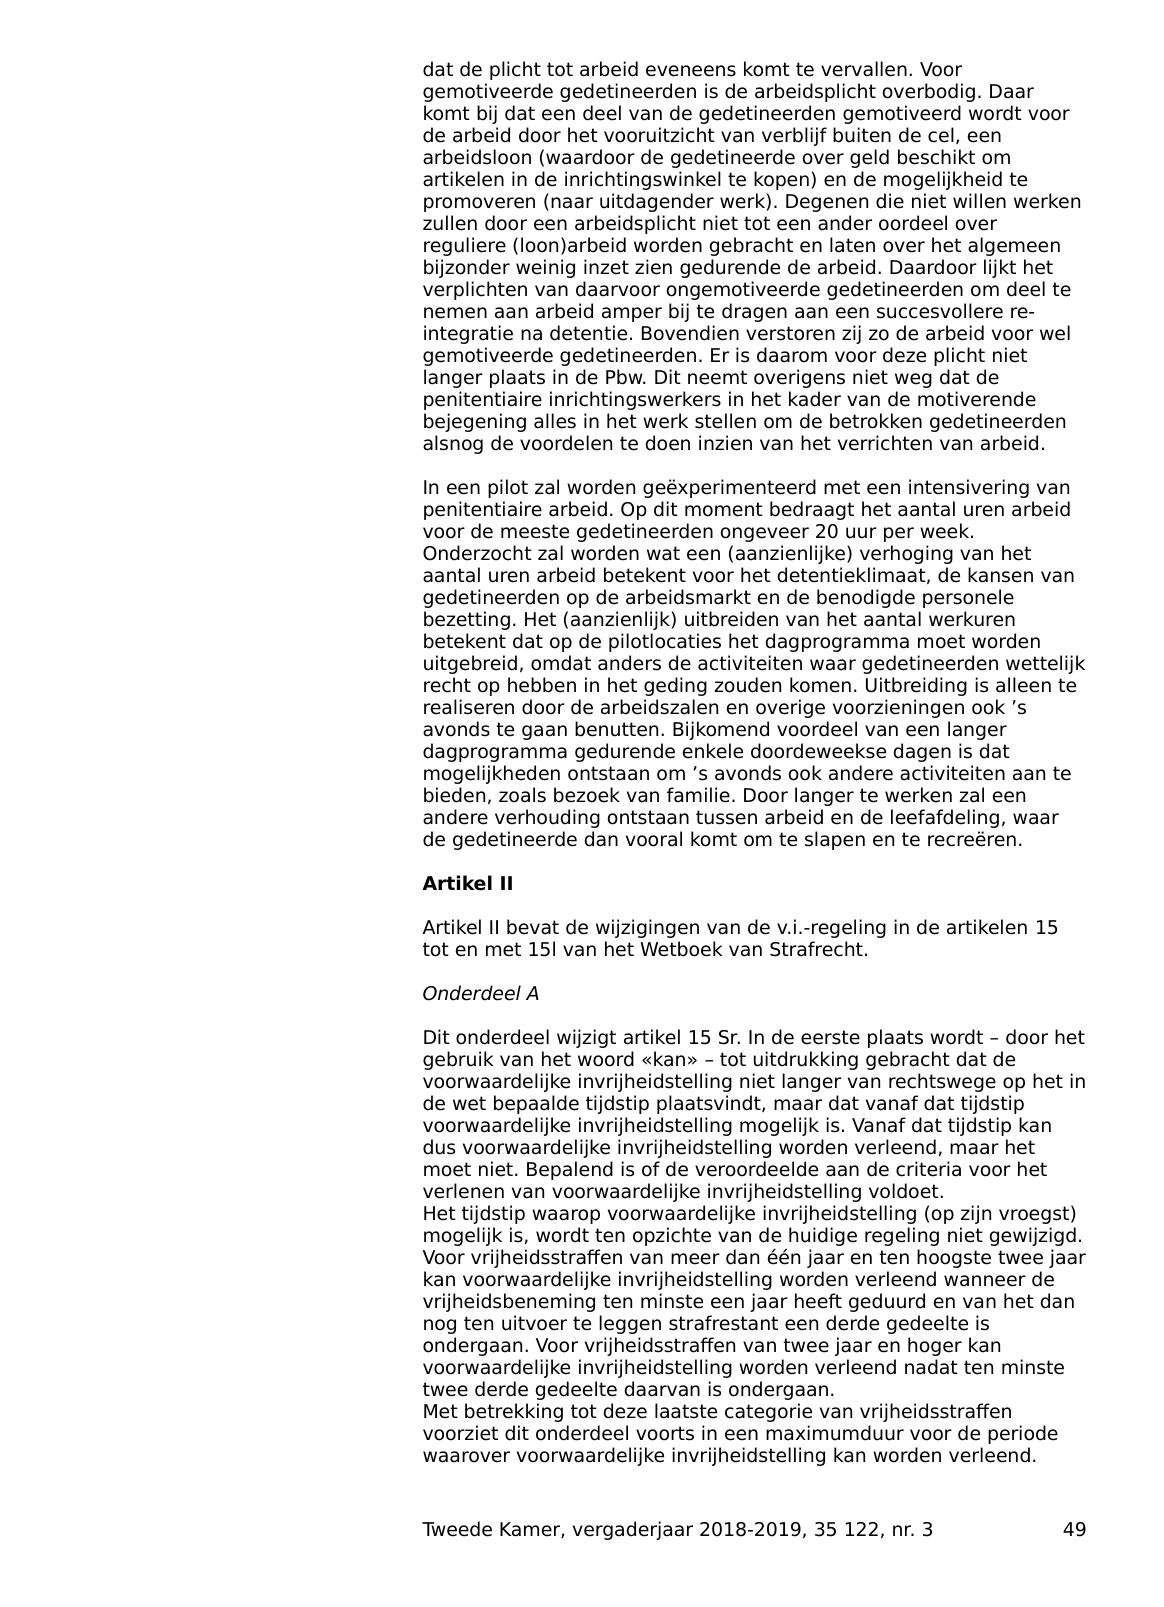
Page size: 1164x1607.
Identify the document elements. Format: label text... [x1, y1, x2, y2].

subtitle Onderdeel A [422, 983, 1087, 1005]
text dat de plicht tot arbeid eveneens komt te vervallen. Voor gemotiveerde gedetineerden is de arbeidsplicht overbodig. Daar komt bij dat een deel van de gedetineerden gemotiveerd wordt voor de arbeid door het vooruitzicht van verblijf buiten de cel, een arbeidsloon (waardoor de gedetineerde over geld beschikt om artikelen in de inrichtingswinkel te kopen) en de mogelijkheid te promoveren (naar uitdagender werk). Degenen die niet willen werken zullen door een arbeidsplicht niet tot een ander oordeel over reguliere (loon)arbeid worden gebracht en laten over het algemeen bijzonder weinig inzet zien gedurende de arbeid. Daardoor lijkt het verplichten van daarvoor ongemotiveerde gedetineerden om deel te nemen aan arbeid amper bij te dragen aan een succesvollere re-integratie na detentie. Bovendien verstoren zij zo de arbeid voor wel gemotiveerde gedetineerden. Er is daarom voor deze plicht niet langer plaats in de Pbw. Dit neemt overigens niet weg dat de penitentiaire inrichtingswerkers in het kader van de motiverende bejegening alles in het werk stellen om de betrokken gedetineerden alsnog de voordelen te doen inzien van het verrichten van arbeid. [422, 59, 1087, 455]
text Artikel II bevat de wijzigingen van de v.i.-regeling in de artikelen 15 tot en met 15l van het Wetboek van Strafrecht. [422, 917, 1087, 961]
text In een pilot zal worden geëxperimenteerd met een intensivering van penitentiaire arbeid. Op dit moment bedraagt het aantal uren arbeid voor de meeste gedetineerden ongeveer 20 uur per week. Onderzocht zal worden wat een (aanzienlijke) verhoging van het aantal uren arbeid betekent voor het detentieklimaat, de kansen van gedetineerden op de arbeidsmarkt en de benodigde personele bezetting. Het (aanzienlijk) uitbreiden van het aantal werkuren betekent dat op de pilotlocaties het dagprogramma moet worden uitgebreid, omdat anders de activiteiten waar gedetineerden wettelijk recht op hebben in het geding zouden komen. Uitbreiding is alleen te realiseren door de arbeidszalen en overige voorzieningen ook ’s avonds te gaan benutten. Bijkomend voordeel van een langer dagprogramma gedurende enkele doordeweekse dagen is dat mogelijkheden ontstaan om ’s avonds ook andere activiteiten aan te bieden, zoals bezoek van familie. Door langer te werken zal een andere verhouding ontstaan tussen arbeid en de leefafdeling, waar de gedetineerde dan vooral komt om te slapen en te recreëren. [422, 477, 1087, 851]
subtitle Artikel II [422, 873, 1087, 895]
text Met betrekking tot deze laatste categorie van vrijheidsstraffen voorziet dit onderdeel voorts in een maximumduur voor de periode waarover voorwaardelijke invrijheidstelling kan worden verleend. [422, 1401, 1087, 1467]
text Het tijdstip waarop voorwaardelijke invrijheidstelling (op zijn vroegst) mogelijk is, wordt ten opzichte van de huidige regeling niet gewijzigd. Voor vrijheidsstraffen van meer dan één jaar en ten hoogste twee jaar kan voorwaardelijke invrijheidstelling worden verleend wanneer de vrijheidsbeneming ten minste een jaar heeft geduurd en van het dan nog ten uitvoer te leggen strafrestant een derde gedeelte is ondergaan. Voor vrijheidsstraffen van twee jaar en hoger kan voorwaardelijke invrijheidstelling worden verleend nadat ten minste twee derde gedeelte daarvan is ondergaan. [422, 1203, 1087, 1401]
text Dit onderdeel wijzigt artikel 15 Sr. In de eerste plaats wordt – door het gebruik van het woord «kan» – tot uitdrukking gebracht dat de voorwaardelijke invrijheidstelling niet langer van rechtswege op het in de wet bepaalde tijdstip plaatsvindt, maar dat vanaf dat tijdstip voorwaardelijke invrijheidstelling mogelijk is. Vanaf dat tijdstip kan dus voorwaardelijke invrijheidstelling worden verleend, maar het moet niet. Bepalend is of de veroordeelde aan de criteria voor het verlenen van voorwaardelijke invrijheidstelling voldoet. [422, 1027, 1087, 1203]
